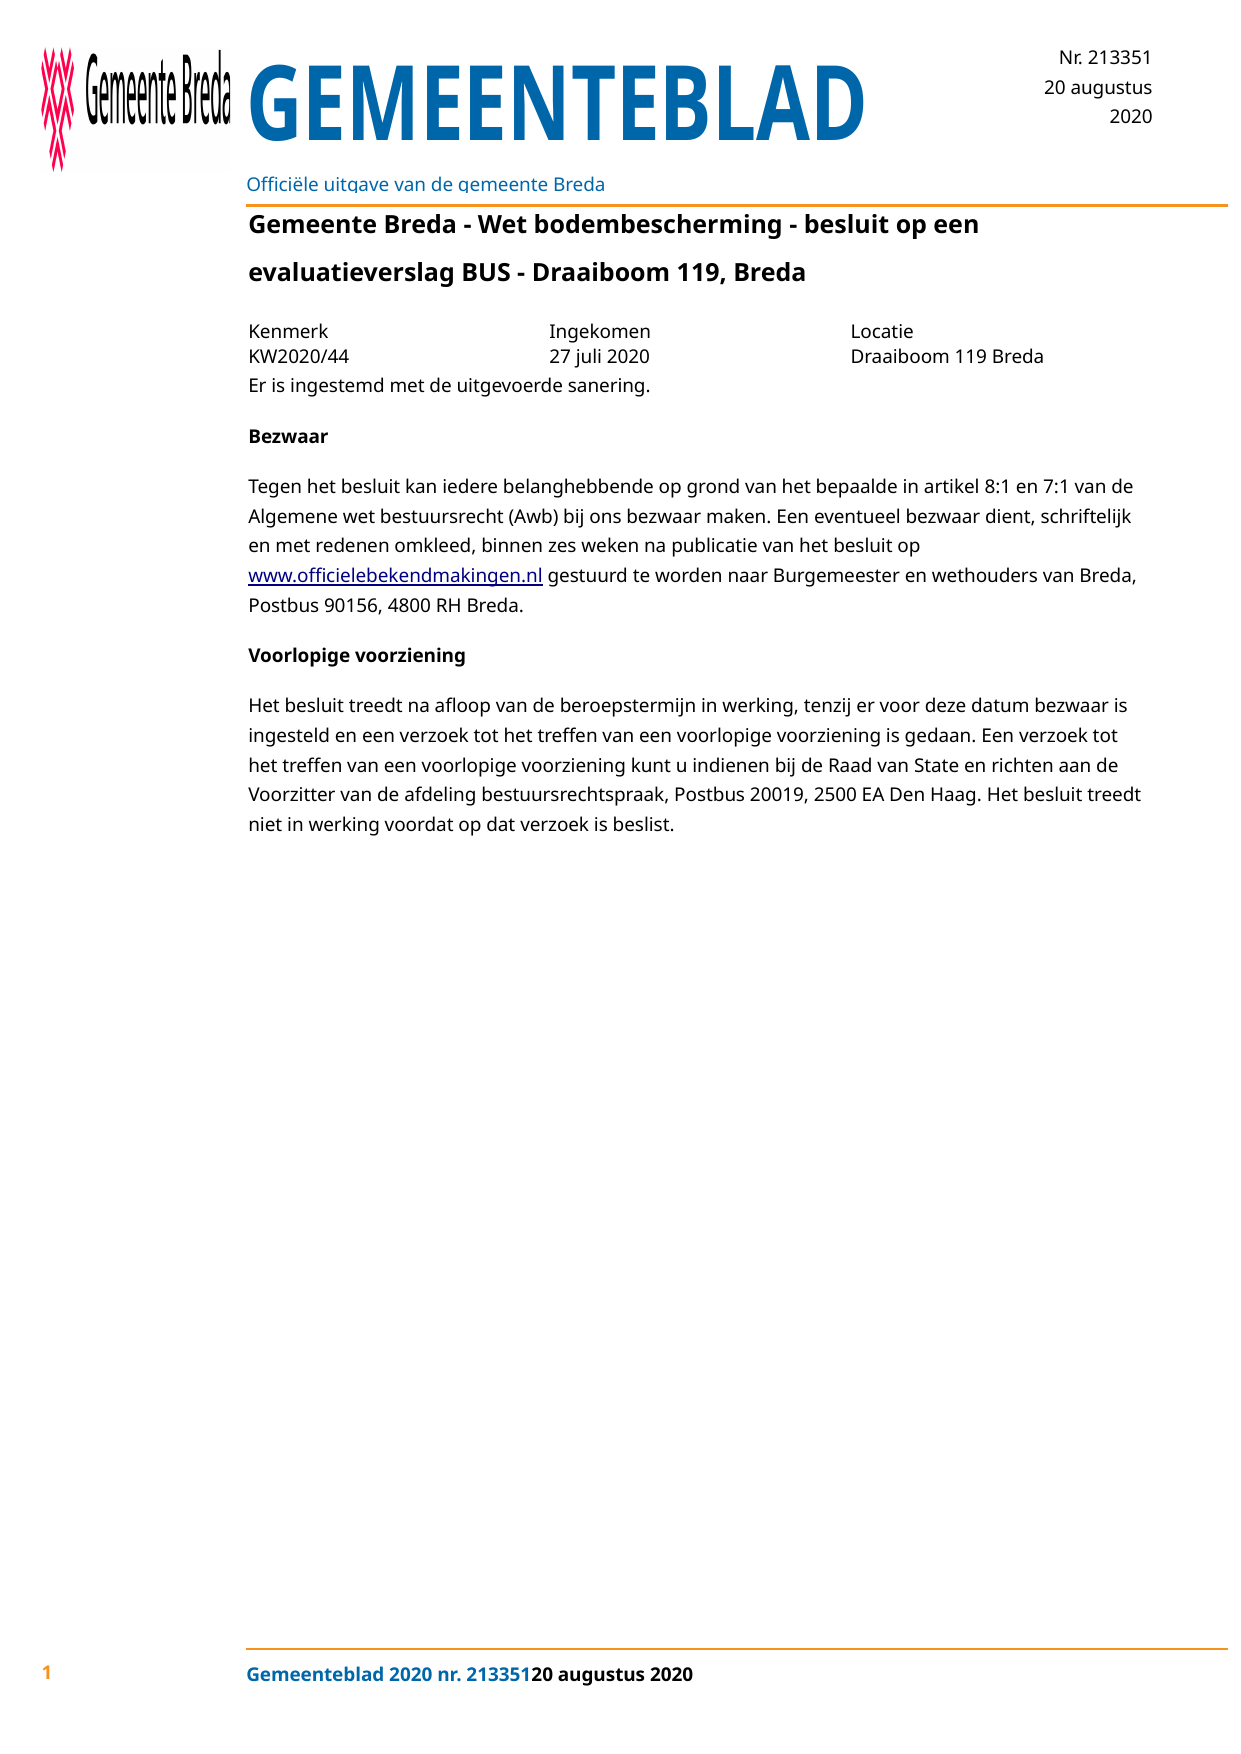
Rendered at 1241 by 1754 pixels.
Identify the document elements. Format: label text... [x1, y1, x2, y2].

text Voorlopige voorziening [248, 642, 1152, 668]
text Gemeente Breda - Wet bodembescherming - besluit op een evaluatieverslag BUS - Draaiboom 119, Breda [248, 207, 1152, 288]
text Het besluit treedt na afloop van de beroepstermijn in werking, tenzij er voor deze datum bezwaar is ingesteld en een verzoek tot het treffen van een voorlopige voorziening is gedaan. Een verzoek tot het treffen van een voorlopige voorziening kunt u indienen bij de Raad van State en richten aan de Voorzitter van de afdeling bestuursrechtspraak, Postbus 20019, 2500 EA Den Haag. Het besluit treedt niet in werking voordat op dat verzoek is beslist. [248, 693, 1152, 837]
table_header Locatie [850, 318, 1152, 344]
table_cell 27 juli 2020 [549, 344, 850, 369]
text Tegen het besluit kan iedere belanghebbende op grond van het bepaalde in artikel 8:1 en 7:1 van de Algemene wet bestuursrecht (Awb) bij ons bezwaar maken. Een eventueel bezwaar dient, schriftelijk en met redenen omkleed, binnen zes weken na publicatie van het besluit op www.officielebekendmakingen.nl gestuurd te worden naar Burgemeester en wethouders van Breda, Postbus 90156, 4800 RH Breda. [248, 473, 1152, 618]
table_header Kenmerk [248, 318, 549, 344]
table_cell Draaiboom 119 Breda [850, 344, 1152, 369]
text Bezwaar [248, 423, 1152, 449]
text Er is ingestemd met de uitgevoerde sanering. [248, 373, 1152, 398]
picture [41, 47, 231, 172]
table_header Ingekomen [549, 318, 850, 344]
table_cell KW2020/44 [248, 344, 549, 369]
